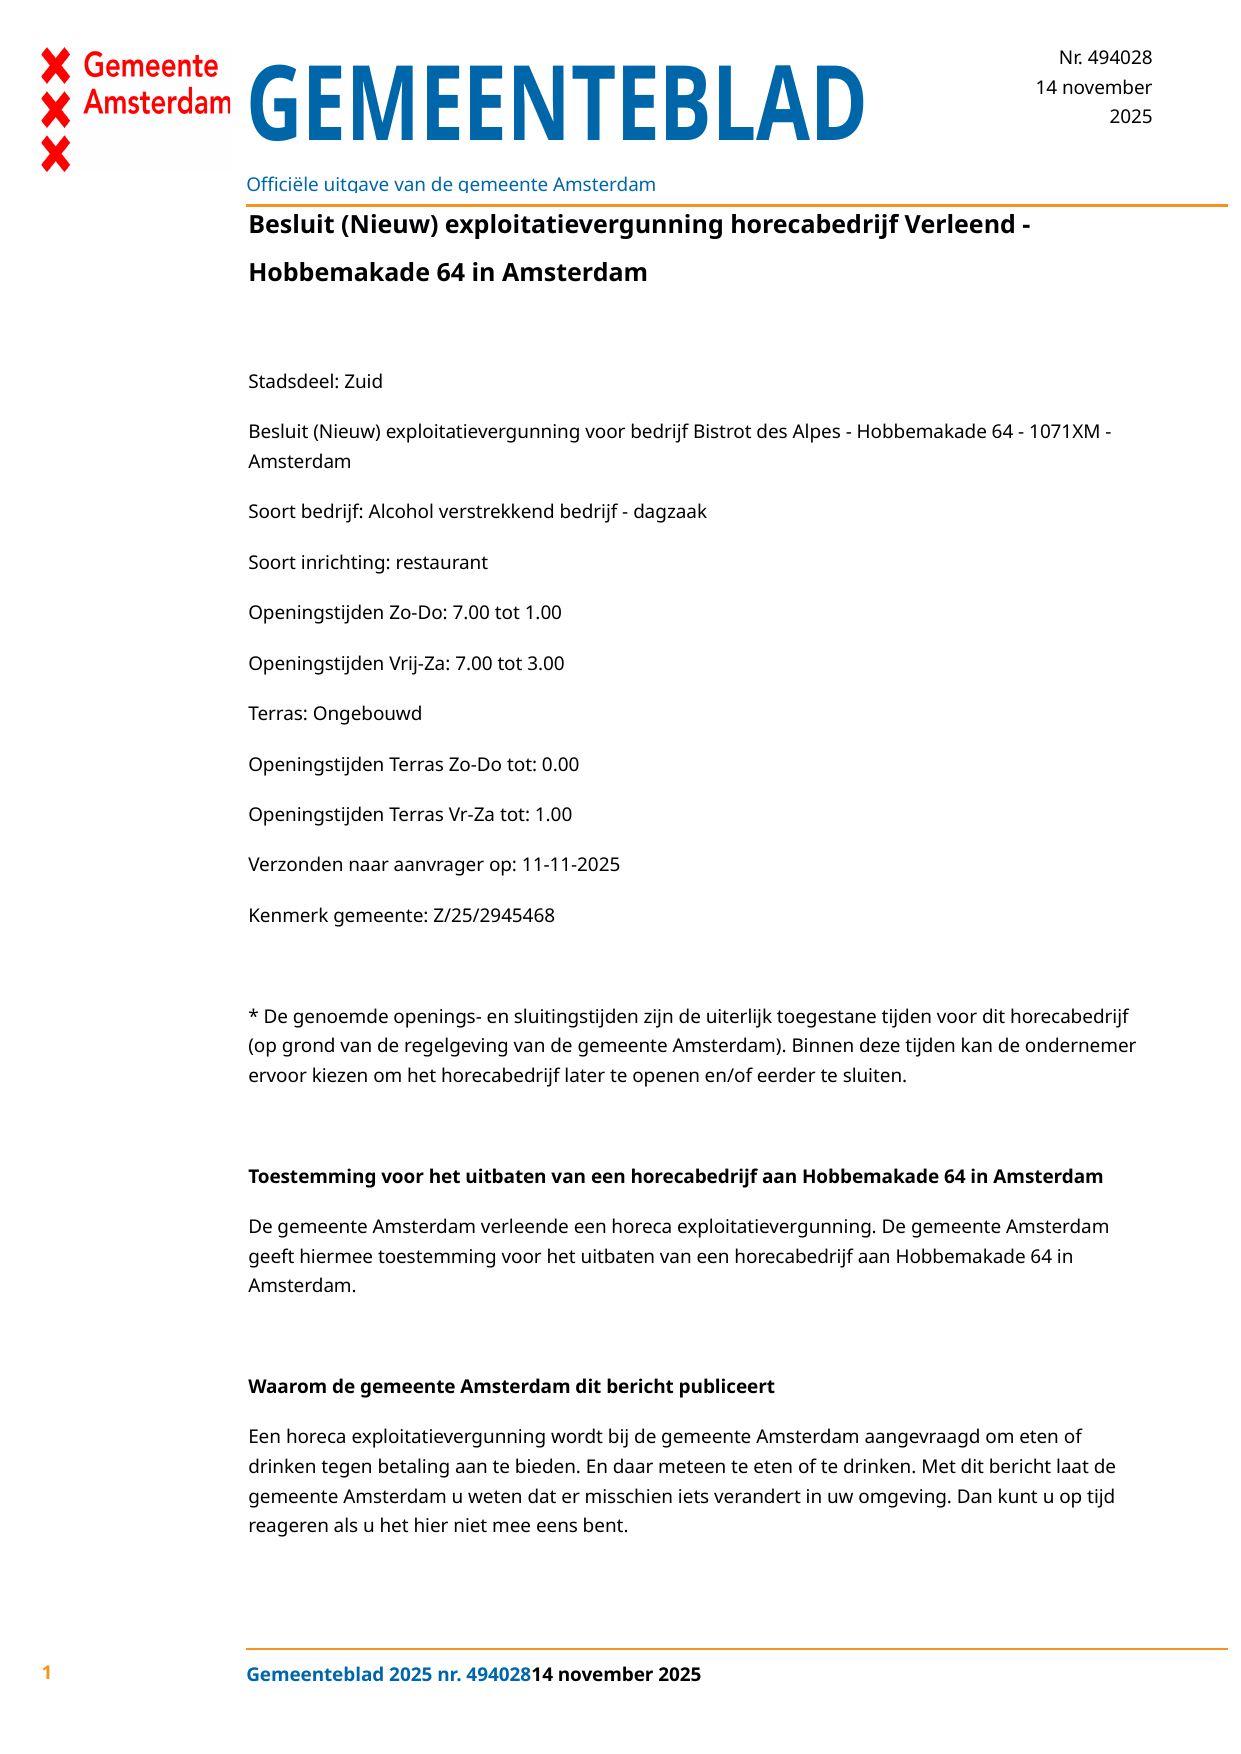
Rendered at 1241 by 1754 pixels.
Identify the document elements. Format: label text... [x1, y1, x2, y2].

text Terras: Ongebouwd [248, 700, 1152, 726]
text Stadsdeel: Zuid [248, 368, 1152, 394]
text De gemeente Amsterdam verleende een horeca exploitatievergunning. De gemeente Amsterdam geeft hiermee toestemming voor het uitbaten van een horecabedrijf aan Hobbemakade 64 in Amsterdam. [248, 1213, 1152, 1298]
text Openingstijden Terras Zo-Do tot: 0.00 [248, 751, 1152, 777]
text Toestemming voor het uitbaten van een horecabedrijf aan Hobbemakade 64 in Amsterdam [248, 1163, 1152, 1189]
text Verzonden naar aanvrager op: 11-11-2025 [248, 852, 1152, 877]
text * De genoemde openings- en sluitingstijden zijn de uiterlijk toegestane tijden voor dit horecabedrijf (op grond van de regelgeving van de gemeente Amsterdam). Binnen deze tijden kan de ondernemer ervoor kiezen om het horecabedrijf later te openen en/of eerder te sluiten. [248, 1003, 1152, 1088]
text Openingstijden Vrij-Za: 7.00 tot 3.00 [248, 650, 1152, 676]
text Besluit (Nieuw) exploitatievergunning horecabedrijf Verleend - Hobbemakade 64 in Amsterdam [248, 207, 1152, 288]
text Besluit (Nieuw) exploitatievergunning voor bedrijf Bistrot des Alpes - Hobbemakade 64 - 1071XM - Amsterdam [248, 419, 1152, 474]
text Soort inrichting: restaurant [248, 549, 1152, 575]
text Kenmerk gemeente: Z/25/2945468 [248, 902, 1152, 928]
text Een horeca exploitatievergunning wordt bij de gemeente Amsterdam aangevraagd om eten of drinken tegen betaling aan te bieden. En daar meteen te eten of te drinken. Met dit bericht laat de gemeente Amsterdam u weten dat er misschien iets verandert in uw omgeving. Dan kunt u op tijd reageren als u het hier niet mee eens bent. [248, 1424, 1152, 1538]
text Openingstijden Terras Vr-Za tot: 1.00 [248, 801, 1152, 827]
picture [41, 47, 231, 172]
text Waarom de gemeente Amsterdam dit bericht publiceert [248, 1373, 1152, 1399]
text Openingstijden Zo-Do: 7.00 tot 1.00 [248, 599, 1152, 625]
text Soort bedrijf: Alcohol verstrekkend bedrijf - dagzaak [248, 499, 1152, 524]
